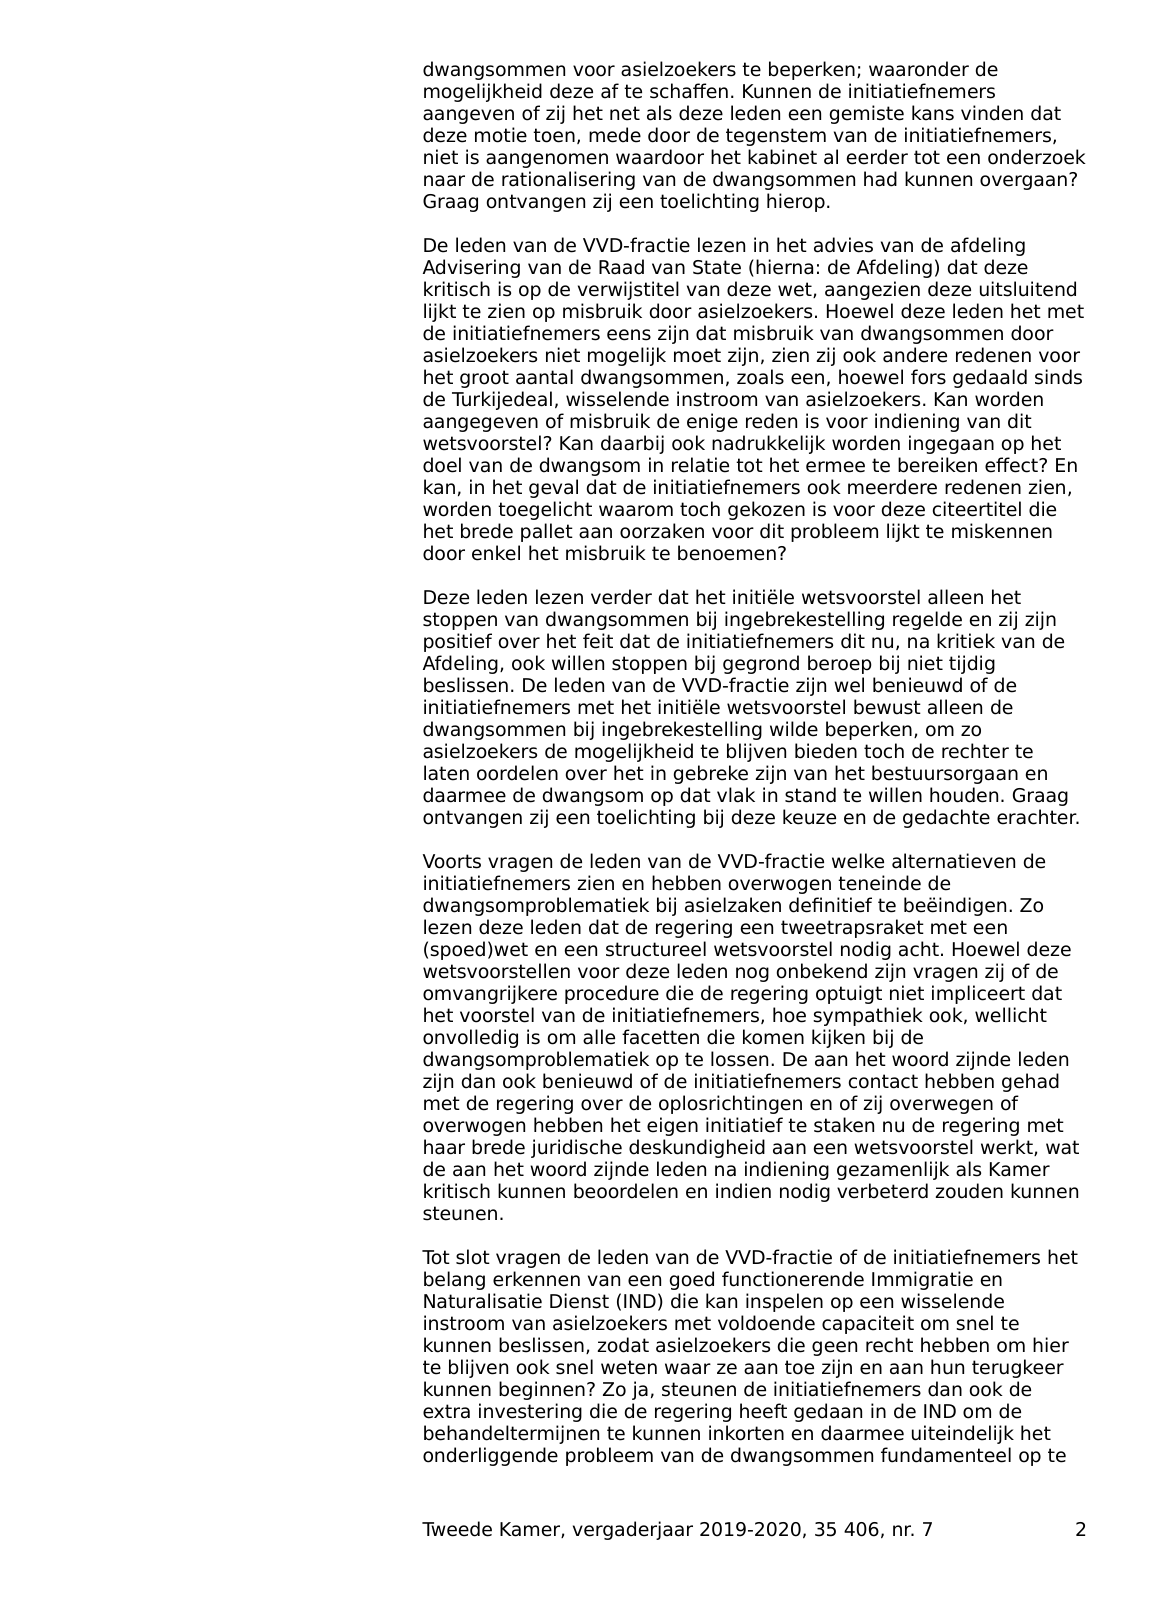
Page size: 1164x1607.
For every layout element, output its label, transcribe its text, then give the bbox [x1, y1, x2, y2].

text De leden van de VVD-fractie lezen in het advies van de afdeling Advisering van de Raad van State (hierna: de Afdeling) dat deze kritisch is op de verwijstitel van deze wet, aangezien deze uitsluitend lijkt te zien op misbruik door asielzoekers. Hoewel deze leden het met de initiatiefnemers eens zijn dat misbruik van dwangsommen door asielzoekers niet mogelijk moet zijn, zien zij ook andere redenen voor het groot aantal dwangsommen, zoals een, hoewel fors gedaald sinds de Turkijedeal, wisselende instroom van asielzoekers. Kan worden aangegeven of misbruik de enige reden is voor indiening van dit wetsvoorstel? Kan daarbij ook nadrukkelijk worden ingegaan op het doel van de dwangsom in relatie tot het ermee te bereiken effect? En kan, in het geval dat de initiatiefnemers ook meerdere redenen zien, worden toegelicht waarom toch gekozen is voor deze citeertitel die het brede pallet aan oorzaken voor dit probleem lijkt te miskennen door enkel het misbruik te benoemen? [422, 235, 1087, 565]
text Deze leden lezen verder dat het initiële wetsvoorstel alleen het stoppen van dwangsommen bij ingebrekestelling regelde en zij zijn positief over het feit dat de initiatiefnemers dit nu, na kritiek van de Afdeling, ook willen stoppen bij gegrond beroep bij niet tijdig beslissen. De leden van de VVD-fractie zijn wel benieuwd of de initiatiefnemers met het initiële wetsvoorstel bewust alleen de dwangsommen bij ingebrekestelling wilde beperken, om zo asielzoekers de mogelijkheid te blijven bieden toch de rechter te laten oordelen over het in gebreke zijn van het bestuursorgaan en daarmee de dwangsom op dat vlak in stand te willen houden. Graag ontvangen zij een toelichting bij deze keuze en de gedachte erachter. [422, 587, 1087, 829]
text Voorts vragen de leden van de VVD-fractie welke alternatieven de initiatiefnemers zien en hebben overwogen teneinde de dwangsomproblematiek bij asielzaken definitief te beëindigen. Zo lezen deze leden dat de regering een tweetrapsraket met een (spoed)wet en een structureel wetsvoorstel nodig acht. Hoewel deze wetsvoorstellen voor deze leden nog onbekend zijn vragen zij of de omvangrijkere procedure die de regering optuigt niet impliceert dat het voorstel van de initiatiefnemers, hoe sympathiek ook, wellicht onvolledig is om alle facetten die komen kijken bij de dwangsomproblematiek op te lossen. De aan het woord zijnde leden zijn dan ook benieuwd of de initiatiefnemers contact hebben gehad met de regering over de oplosrichtingen en of zij overwegen of overwogen hebben het eigen initiatief te staken nu de regering met haar brede juridische deskundigheid aan een wetsvoorstel werkt, wat de aan het woord zijnde leden na indiening gezamenlijk als Kamer kritisch kunnen beoordelen en indien nodig verbeterd zouden kunnen steunen. [422, 851, 1087, 1224]
text dwangsommen voor asielzoekers te beperken; waaronder de mogelijkheid deze af te schaffen. Kunnen de initiatiefnemers aangeven of zij het net als deze leden een gemiste kans vinden dat deze motie toen, mede door de tegenstem van de initiatiefnemers, niet is aangenomen waardoor het kabinet al eerder tot een onderzoek naar de rationalisering van de dwangsommen had kunnen overgaan? Graag ontvangen zij een toelichting hierop. [422, 59, 1087, 213]
text Tot slot vragen de leden van de VVD-fractie of de initiatiefnemers het belang erkennen van een goed functionerende Immigratie en Naturalisatie Dienst (IND) die kan inspelen op een wisselende instroom van asielzoekers met voldoende capaciteit om snel te kunnen beslissen, zodat asielzoekers die geen recht hebben om hier te blijven ook snel weten waar ze aan toe zijn en aan hun terugkeer kunnen beginnen? Zo ja, steunen de initiatiefnemers dan ook de extra investering die de regering heeft gedaan in de IND om de behandeltermijnen te kunnen inkorten en daarmee uiteindelijk het onderliggende probleem van de dwangsommen fundamenteel op te [422, 1247, 1087, 1467]
